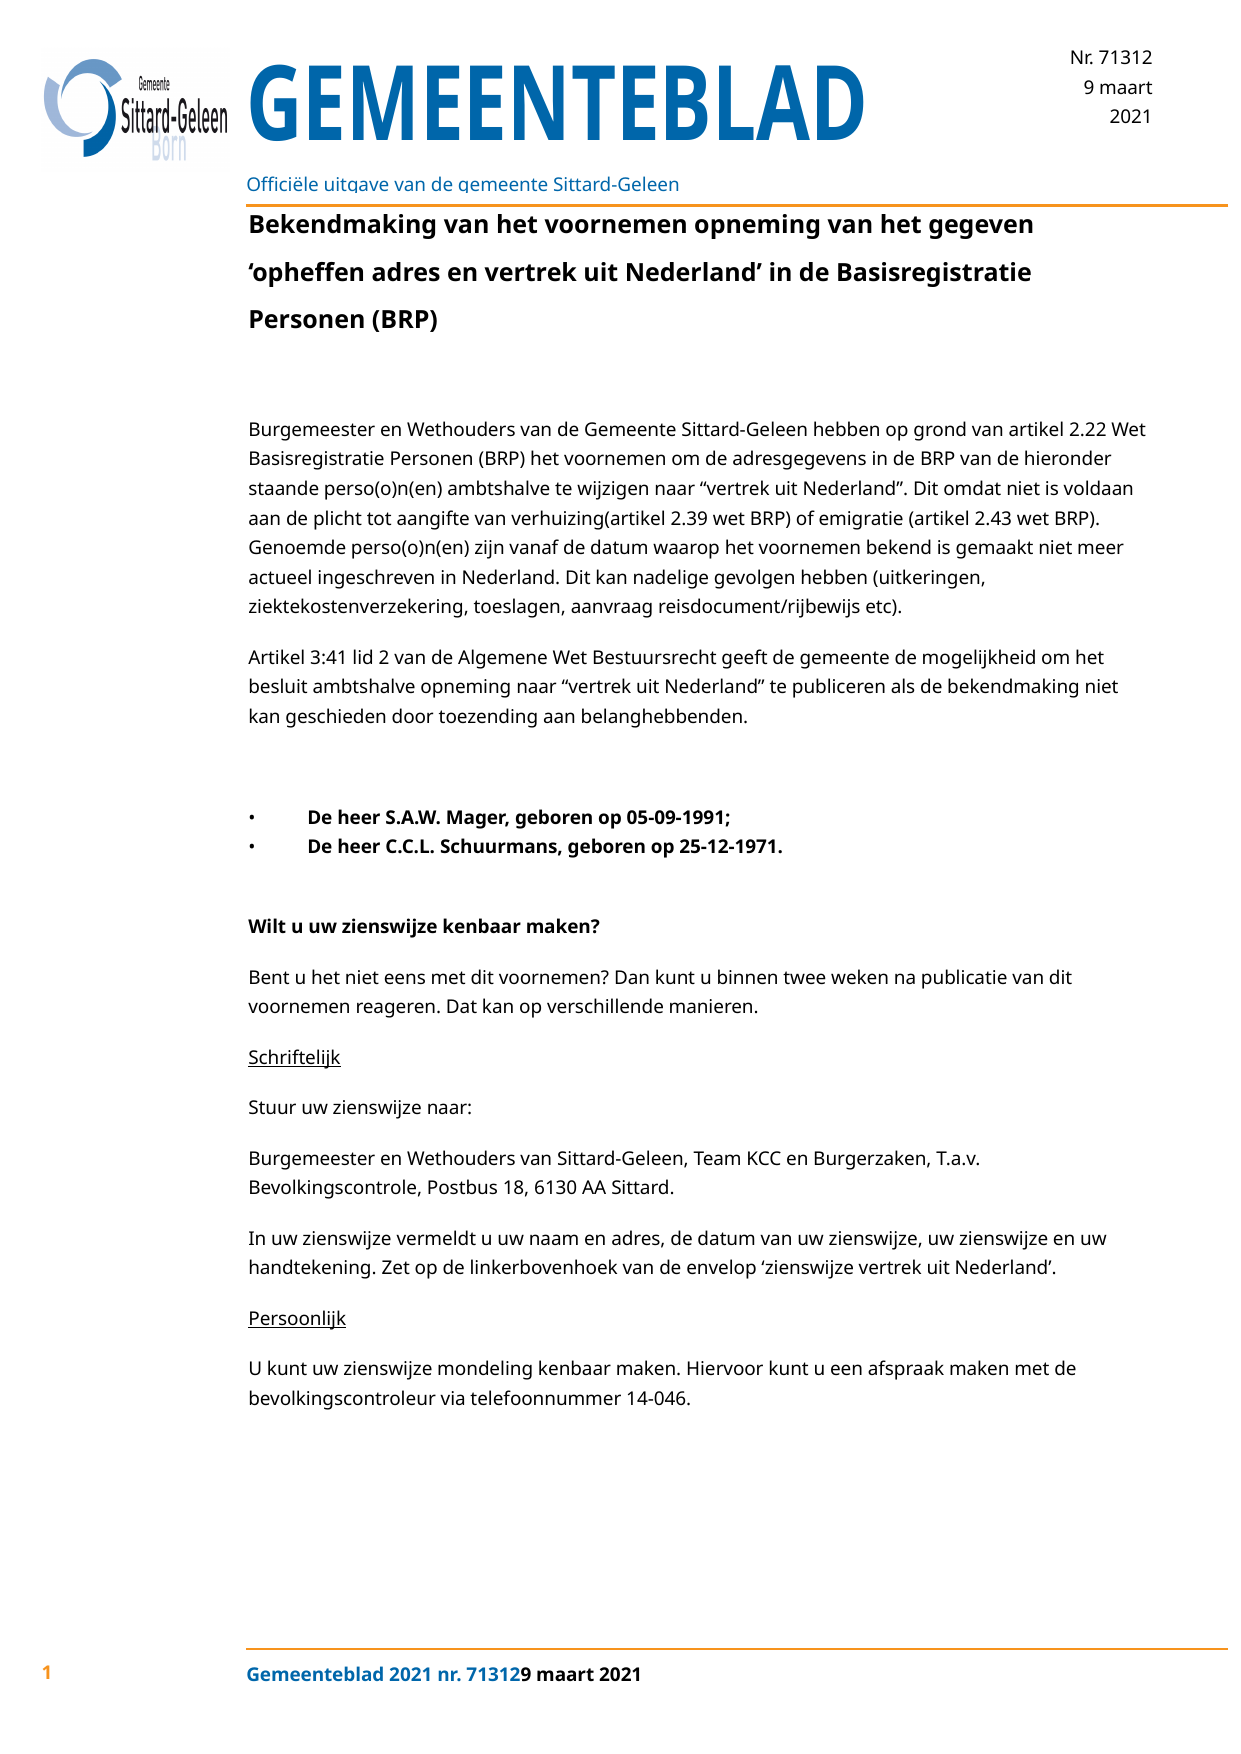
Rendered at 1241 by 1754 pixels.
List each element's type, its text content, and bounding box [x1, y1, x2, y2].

text In uw zienswijze vermeldt u uw naam en adres, de datum van uw zienswijze, uw zienswijze en uw handtekening. Zet op de linkerbovenhoek van de envelop ‘zienswijze vertrek uit Nederland’. [248, 1225, 1152, 1280]
text Artikel 3:41 lid 2 van de Algemene Wet Bestuursrecht geeft de gemeente de mogelijkheid om het besluit ambtshalve opneming naar “vertrek uit Nederland” te publiceren als de bekendmaking niet kan geschieden door toezending aan belanghebbenden. [248, 644, 1152, 729]
text Stuur uw zienswijze naar: [248, 1094, 1152, 1120]
picture [41, 47, 231, 172]
text Persoonlijk [248, 1305, 1152, 1330]
list De heer S.A.W. Mager, geboren op 05-09-1991; [248, 804, 1152, 829]
list De heer C.C.L. Schuurmans, geboren op 25-12-1971. [248, 833, 1152, 859]
text Burgemeester en Wethouders van de Gemeente Sittard-Geleen hebben op grond van artikel 2.22 Wet Basisregistratie Personen (BRP) het voornemen om de adresgegevens in de BRP van de hieronder staande perso(o)n(en) ambtshalve te wijzigen naar “vertrek uit Nederland”. Dit omdat niet is voldaan aan de plicht tot aangifte van verhuizing(artikel 2.39 wet BRP) of emigratie (artikel 2.43 wet BRP). Genoemde perso(o)n(en) zijn vanaf de datum waarop het voornemen bekend is gemaakt niet meer actueel ingeschreven in Nederland. Dit kan nadelige gevolgen hebben (uitkeringen, ziektekostenverzekering, toeslagen, aanvraag reisdocument/rijbewijs etc). [248, 416, 1152, 619]
text Burgemeester en Wethouders van Sittard-Geleen, Team KCC en Burgerzaken, T.a.v. Bevolkingscontrole, Postbus 18, 6130 AA Sittard. [248, 1145, 1152, 1200]
text Bent u het niet eens met dit voornemen? Dan kunt u binnen twee weken na publicatie van dit voornemen reageren. Dat kan op verschillende manieren. [248, 964, 1152, 1019]
text Bekendmaking van het voornemen opneming van het gegeven ‘opheffen adres en vertrek uit Nederland’ in de Basisregistratie Personen (BRP) [248, 207, 1152, 336]
text U kunt uw zienswijze mondeling kenbaar maken. Hiervoor kunt u een afspraak maken met de bevolkingscontroleur via telefoonnummer 14-046. [248, 1355, 1152, 1410]
text Schriftelijk [248, 1044, 1152, 1069]
text Wilt u uw zienswijze kenbaar maken? [248, 913, 1152, 939]
